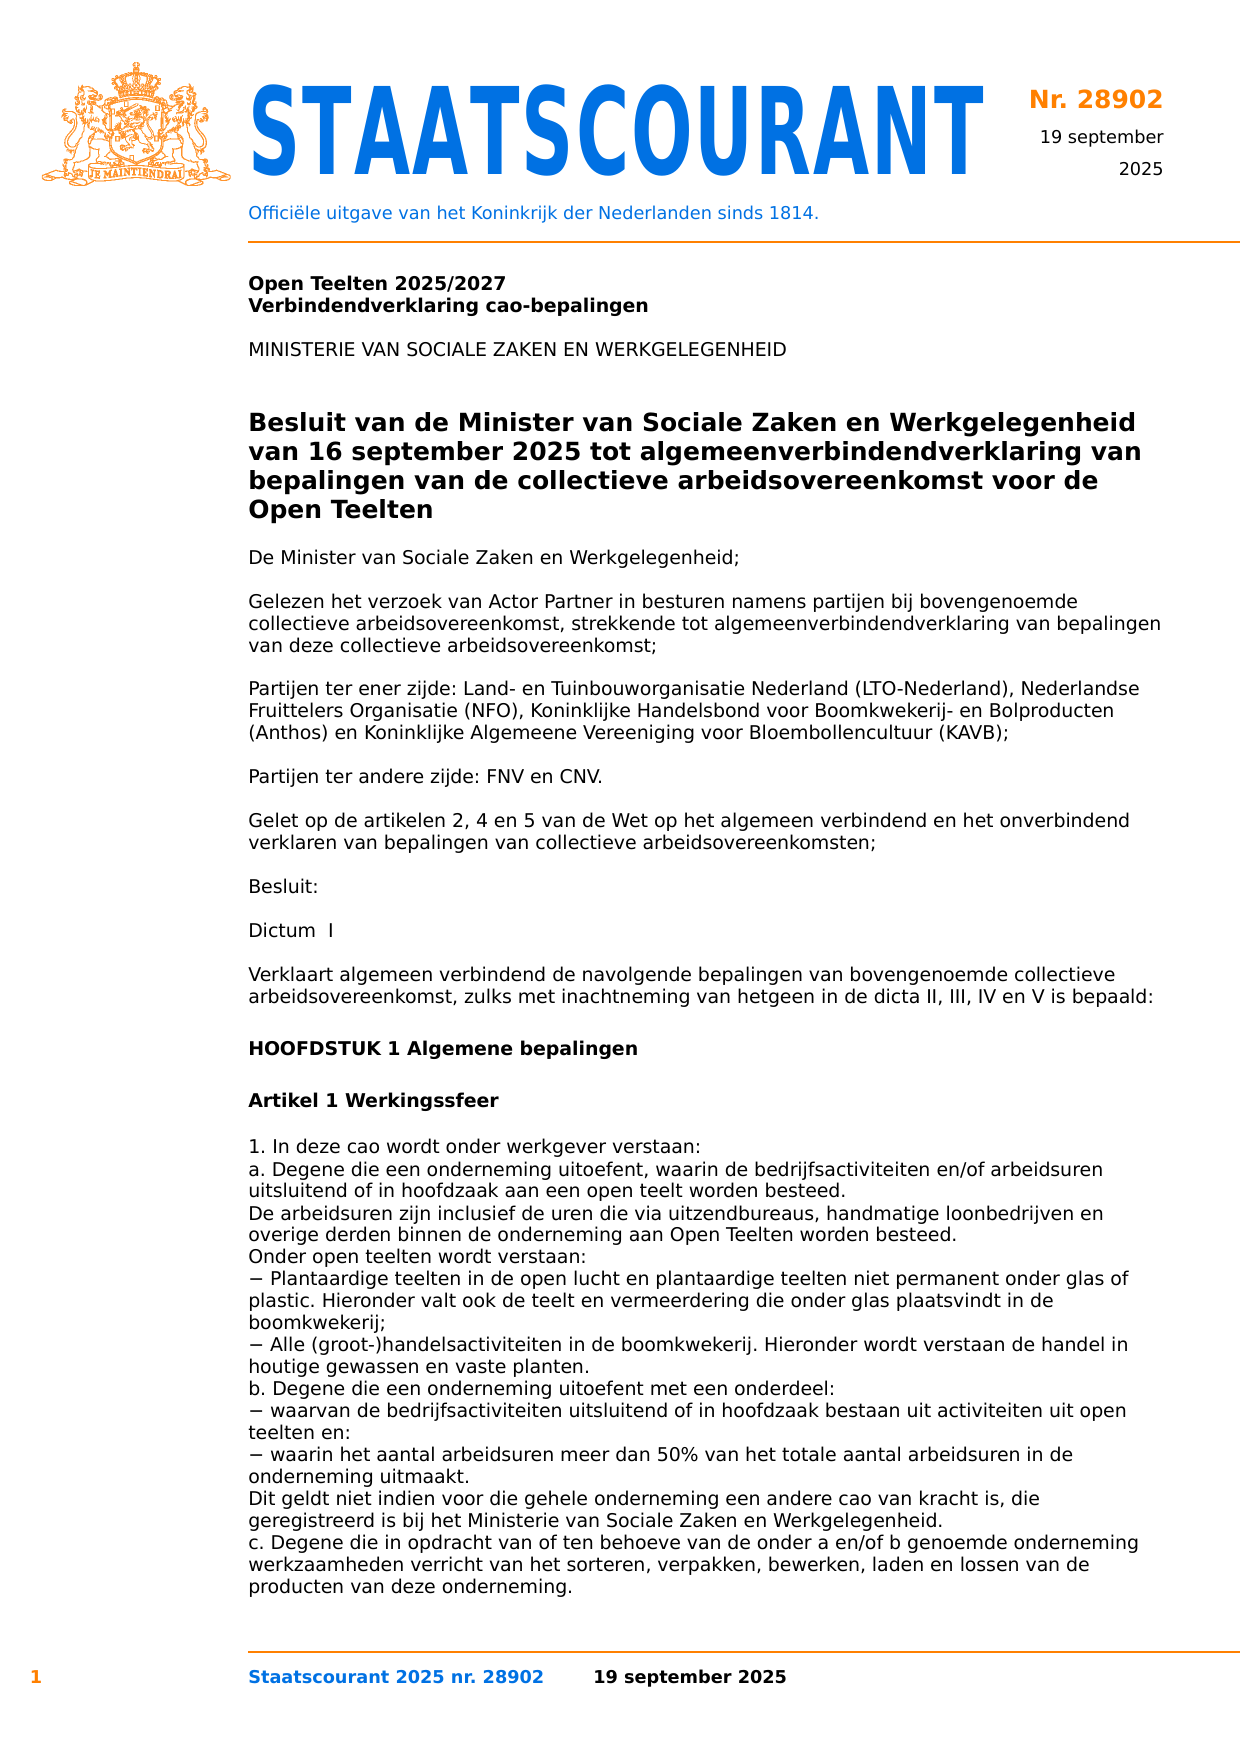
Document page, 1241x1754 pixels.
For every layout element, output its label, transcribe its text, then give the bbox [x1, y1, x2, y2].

text Gelet op de artikelen 2, 4 en 5 van de Wet op het algemeen verbindend en het onverbindend verklaren van bepalingen van collectieve arbeidsovereenkomsten; [248, 810, 1163, 854]
text Onder open teelten wordt verstaan: [248, 1246, 1163, 1268]
subtitle Besluit van de Minister van Sociale Zaken en Werkgelegenheid van 16 september 2025 tot algemeenverbindendverklaring van bepalingen van de collectieve arbeidsovereenkomst voor de Open Teelten [248, 408, 1163, 525]
text 1. In deze cao wordt onder werkgever verstaan: [248, 1136, 1163, 1158]
table_cell Officiële uitgave van het Koninkrijk der Nederlanden sinds 1814. [248, 203, 1240, 241]
picture [41, 62, 231, 186]
text MINISTERIE VAN SOCIALE ZAKEN EN WERKGELEGENHEID [248, 339, 1163, 361]
text Dit geldt niet indien voor die gehele onderneming een andere cao van kracht is, die geregistreerd is bij het Ministerie van Sociale Zaken en Werkgelegenheid. [248, 1488, 1163, 1532]
text De arbeidsuren zijn inclusief de uren die via uitzendbureaus, handmatige loonbedrijven en overige derden binnen de onderneming aan Open Teelten worden besteed. [248, 1202, 1163, 1246]
subtitle HOOFDSTUK 1 Algemene bepalingen [248, 1037, 1163, 1059]
text Partijen ter ener zijde: Land- en Tuinbouworganisatie Nederland (LTO-Nederland), Nederlandse Fruittelers Organisatie (NFO), Koninklijke Handelsbond voor Boomkwekerij- en Bolproducten (Anthos) en Koninklijke Algemeene Vereeniging voor Bloembollencultuur (KAVB); [248, 678, 1163, 744]
text − Alle (groot-)handelsactiviteiten in de boomkwekerij. Hieronder wordt verstaan de handel in houtige gewassen en vaste planten. [248, 1334, 1163, 1378]
table_header STAATSCOURANT [248, 62, 998, 203]
text a. Degene die een onderneming uitoefent, waarin de bedrijfsactiviteiten en/of arbeidsuren uitsluitend of in hoofdzaak aan een open teelt worden besteed. [248, 1158, 1163, 1202]
text c. Degene die in opdracht van of ten behoeve van de onder a en/of b genoemde onderneming werkzaamheden verricht van het sorteren, verpakken, bewerken, laden en lossen van de producten van deze onderneming. [248, 1532, 1163, 1598]
table_header [25, 62, 248, 241]
text Open Teelten 2025/2027 [248, 273, 1163, 295]
text − waarvan de bedrijfsactiviteiten uitsluitend of in hoofdzaak bestaan uit activiteiten uit open teelten en: [248, 1400, 1163, 1444]
text De Minister van Sociale Zaken en Werkgelegenheid; [248, 547, 1163, 569]
table_cell 2025 [998, 153, 1240, 203]
text Partijen ter andere zijde: FNV en CNV. [248, 766, 1163, 788]
text Gelezen het verzoek van Actor Partner in besturen namens partijen bij bovengenoemde collectieve arbeidsovereenkomst, strekkende tot algemeenverbindendverklaring van bepalingen van deze collectieve arbeidsovereenkomst; [248, 591, 1163, 656]
text Dictum I [248, 920, 1163, 942]
text − Plantaardige teelten in de open lucht en plantaardige teelten niet permanent onder glas of plastic. Hieronder valt ook de teelt en vermeerdering die onder glas plaatsvindt in de boomkwekerij; [248, 1268, 1163, 1334]
table_header Nr. 28902 [998, 62, 1240, 121]
text Besluit: [248, 876, 1163, 898]
text Verbindendverklaring cao-bepalingen [248, 295, 1163, 317]
text b. Degene die een onderneming uitoefent met een onderdeel: [248, 1378, 1163, 1400]
table_cell 19 september [998, 121, 1240, 153]
text − waarin het aantal arbeidsuren meer dan 50% van het totale aantal arbeidsuren in de onderneming uitmaakt. [248, 1444, 1163, 1488]
text Verklaart algemeen verbindend de navolgende bepalingen van bovengenoemde collectieve arbeidsovereenkomst, zulks met inachtneming van hetgeen in de dicta II, III, IV en V is bepaald: [248, 963, 1163, 1007]
subtitle Artikel 1 Werkingssfeer [248, 1089, 1163, 1111]
